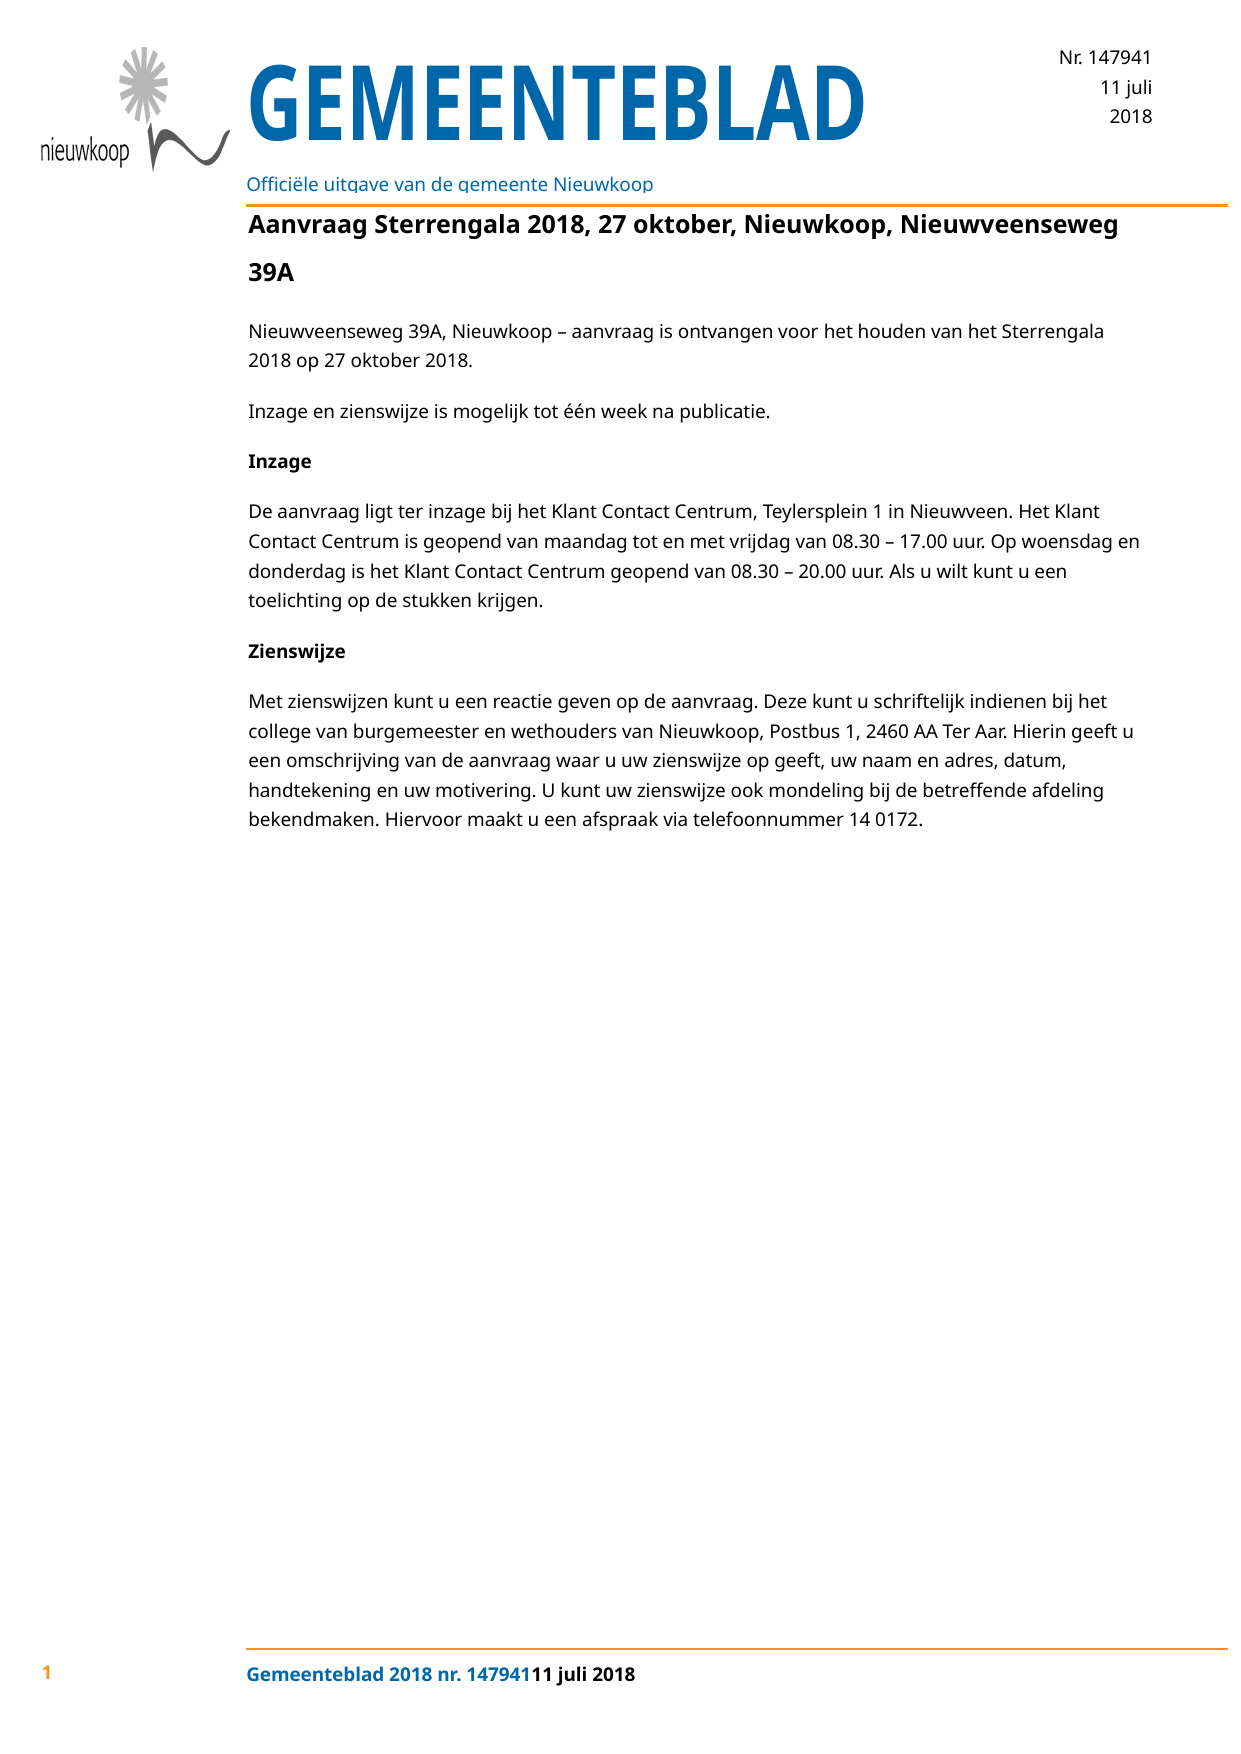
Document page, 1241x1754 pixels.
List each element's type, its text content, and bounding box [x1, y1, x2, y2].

text Met zienswijzen kunt u een reactie geven op de aanvraag. Deze kunt u schriftelijk indienen bij het college van burgemeester en wethouders van Nieuwkoop, Postbus 1, 2460 AA Ter Aar. Hierin geeft u een omschrijving van de aanvraag waar u uw zienswijze op geeft, uw naam en adres, datum, handtekening en uw motivering. U kunt uw zienswijze ook mondeling bij de betreffende afdeling bekendmaken. Hiervoor maakt u een afspraak via telefoonnummer 14 0172. [248, 688, 1152, 832]
text De aanvraag ligt ter inzage bij het Klant Contact Centrum, Teylersplein 1 in Nieuwveen. Het Klant Contact Centrum is geopend van maandag tot en met vrijdag van 08.30 – 17.00 uur. Op woensdag en donderdag is het Klant Contact Centrum geopend van 08.30 – 20.00 uur. Als u wilt kunt u een toelichting op de stukken krijgen. [248, 499, 1152, 613]
text Nieuwveenseweg 39A, Nieuwkoop – aanvraag is ontvangen voor het houden van het Sterrengala 2018 op 27 oktober 2018. [248, 318, 1152, 373]
text Aanvraag Sterrengala 2018, 27 oktober, Nieuwkoop, Nieuwveenseweg 39A [248, 207, 1152, 288]
text Zienswijze [248, 638, 1152, 664]
text Inzage en zienswijze is mogelijk tot één week na publicatie. [248, 398, 1152, 424]
text Inzage [248, 448, 1152, 474]
picture [41, 47, 231, 172]
